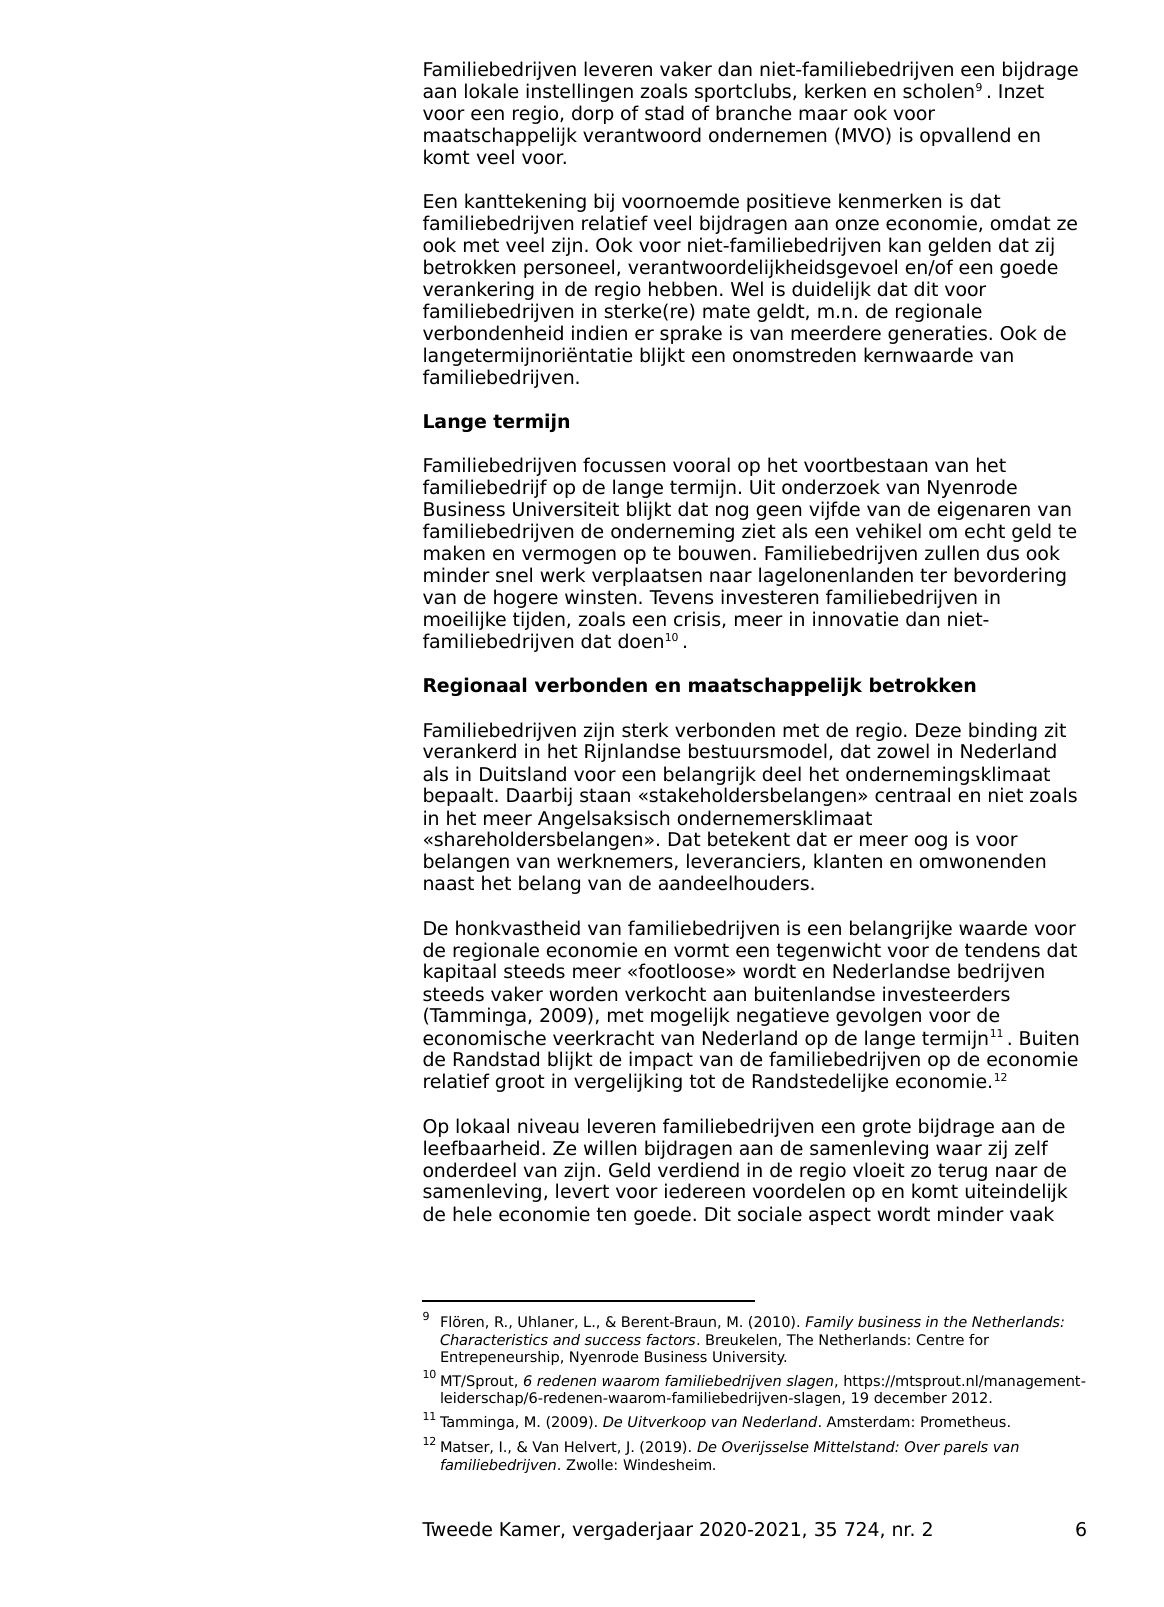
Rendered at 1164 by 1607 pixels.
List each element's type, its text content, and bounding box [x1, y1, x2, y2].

text Een kanttekening bij voornoemde positieve kenmerken is dat familiebedrijven relatief veel bijdragen aan onze economie, omdat ze ook met veel zijn. Ook voor niet-familiebedrijven kan gelden dat zij betrokken personeel, verantwoordelijkheidsgevoel en/of een goede verankering in de regio hebben. Wel is duidelijk dat dit voor familiebedrijven in sterke(re) mate geldt, m.n. de regionale verbondenheid indien er sprake is van meerdere generaties. Ook de langetermijnoriëntatie blijkt een onomstreden kernwaarde van familiebedrijven. [422, 191, 1087, 389]
text Matser, I., & Van Helvert, J. (2019). De Overijsselse Mittelstand: Over parels van familiebedrijven. Zwolle: Windesheim. [422, 1435, 1087, 1474]
subtitle Regionaal verbonden en maatschappelijk betrokken [422, 675, 1087, 697]
text MT/Sprout, 6 redenen waarom familiebedrijven slagen, https://mtsprout.nl/management-leiderschap/6-redenen-waarom-familiebedrijven-slagen, 19 december 2012. [422, 1368, 1087, 1407]
text De honkvastheid van familiebedrijven is een belangrijke waarde voor de regionale economie en vormt een tegenwicht voor de tendens dat kapitaal steeds meer «footloose» wordt en Nederlandse bedrijven steeds vaker worden verkocht aan buitenlandse investeerders (Tamminga, 2009), met mogelijk negatieve gevolgen voor de economische veerkracht van Nederland op de lange termijn. Buiten de Randstad blijkt de impact van de familiebedrijven op de economie relatief groot in vergelijking tot de Randstedelijke economie. [422, 917, 1087, 1093]
text Familiebedrijven focussen vooral op het voortbestaan van het familiebedrijf op de lange termijn. Uit onderzoek van Nyenrode Business Universiteit blijkt dat nog geen vijfde van de eigenaren van familiebedrijven de onderneming ziet als een vehikel om echt geld te maken en vermogen op te bouwen. Familiebedrijven zullen dus ook minder snel werk verplaatsen naar lagelonenlanden ter bevordering van de hogere winsten. Tevens investeren familiebedrijven in moeilijke tijden, zoals een crisis, meer in innovatie dan niet-familiebedrijven dat doen. [422, 455, 1087, 653]
text Familiebedrijven zijn sterk verbonden met de regio. Deze binding zit verankerd in het Rijnlandse bestuursmodel, dat zowel in Nederland als in Duitsland voor een belangrijk deel het ondernemingsklimaat bepaalt. Daarbij staan «stakeholdersbelangen» centraal en niet zoals in het meer Angelsaksisch ondernemersklimaat «shareholdersbelangen». Dat betekent dat er meer oog is voor belangen van werknemers, leveranciers, klanten en omwonenden naast het belang van de aandeelhouders. [422, 719, 1087, 895]
text Op lokaal niveau leveren familiebedrijven een grote bijdrage aan de leefbaarheid. Ze willen bijdragen aan de samenleving waar zij zelf onderdeel van zijn. Geld verdiend in de regio vloeit zo terug naar de samenleving, levert voor iedereen voordelen op en komt uiteindelijk de hele economie ten goede. Dit sociale aspect wordt minder vaak [422, 1116, 1087, 1225]
text Tamminga, M. (2009). De Uitverkoop van Nederland. Amsterdam: Prometheus. [422, 1410, 1087, 1432]
subtitle Lange termijn [422, 411, 1087, 433]
text Flören, R., Uhlaner, L., & Berent-Braun, M. (2010). Family business in the Netherlands: Characteristics and success factors. Breukelen, The Netherlands: Centre for Entrepeneurship, Nyenrode Business University. [422, 1310, 1087, 1366]
text Familiebedrijven leveren vaker dan niet-familiebedrijven een bijdrage aan lokale instellingen zoals sportclubs, kerken en scholen. Inzet voor een regio, dorp of stad of branche maar ook voor maatschappelijk verantwoord ondernemen (MVO) is opvallend en komt veel voor. [422, 59, 1087, 169]
